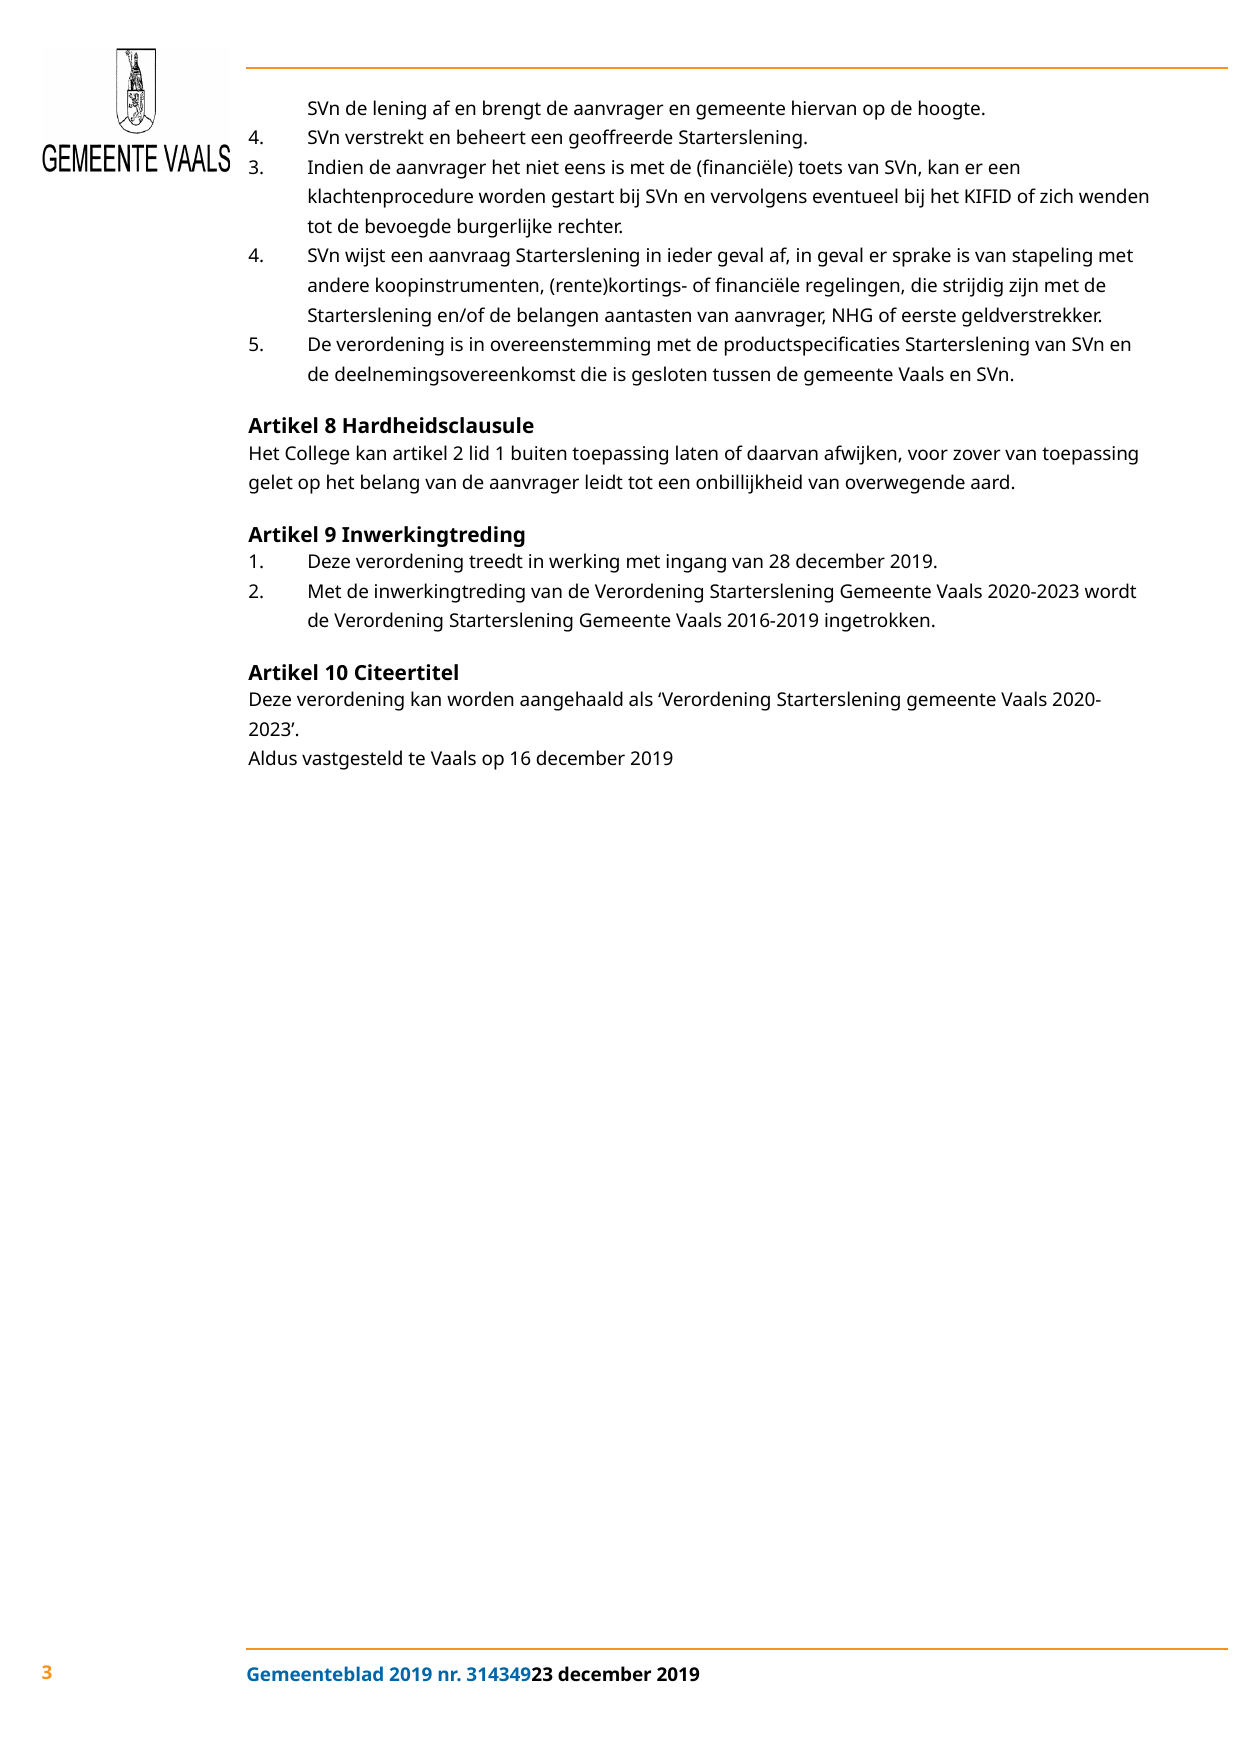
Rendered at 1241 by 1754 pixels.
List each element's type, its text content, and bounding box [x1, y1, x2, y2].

text Aldus vastgesteld te Vaals op 16 december 2019 [248, 746, 1152, 771]
list SVn verstrekt en beheert een geoffreerde Starterslening. [248, 124, 1152, 150]
list De verordening is in overeenstemming met de productspecificaties Starterslening van SVn en de deelnemingsovereenkomst die is gesloten tussen de gemeente Vaals en SVn. [248, 331, 1152, 387]
text Artikel 10 Citeertitel [248, 658, 1152, 686]
list Deze verordening treedt in werking met ingang van 28 december 2019. [248, 548, 1152, 574]
text Het College kan artikel 2 lid 1 buiten toepassing laten of daarvan afwijken, voor zover van toepassing gelet op het belang van de aanvrager leidt tot een onbillijkheid van overwegende aard. [248, 440, 1152, 495]
list SVn wijst een aanvraag Starterslening in ieder geval af, in geval er sprake is van stapeling met andere koopinstrumenten, (rente)kortings- of financiële regelingen, die strijdig zijn met de Starterslening en/of de belangen aantasten van aanvrager, NHG of eerste geldverstrekker. [248, 243, 1152, 328]
list Met de inwerkingtreding van de Verordening Starterslening Gemeente Vaals 2020-2023 wordt de Verordening Starterslening Gemeente Vaals 2016-2019 ingetrokken. [248, 578, 1152, 633]
picture [41, 47, 231, 172]
list SVn de lening af en brengt de aanvrager en gemeente hiervan op de hoogte. [248, 95, 1152, 121]
text Artikel 9 Inwerkingtreding [248, 520, 1152, 548]
list Indien de aanvrager het niet eens is met de (financiële) toets van SVn, kan er een klachtenprocedure worden gestart bij SVn en vervolgens eventueel bij het KIFID of zich wenden tot de bevoegde burgerlijke rechter. [248, 154, 1152, 239]
text Artikel 8 Hardheidsclausule [248, 411, 1152, 440]
text Deze verordening kan worden aangehaald als ‘Verordening Starterslening gemeente Vaals 2020-2023’. [248, 686, 1152, 742]
